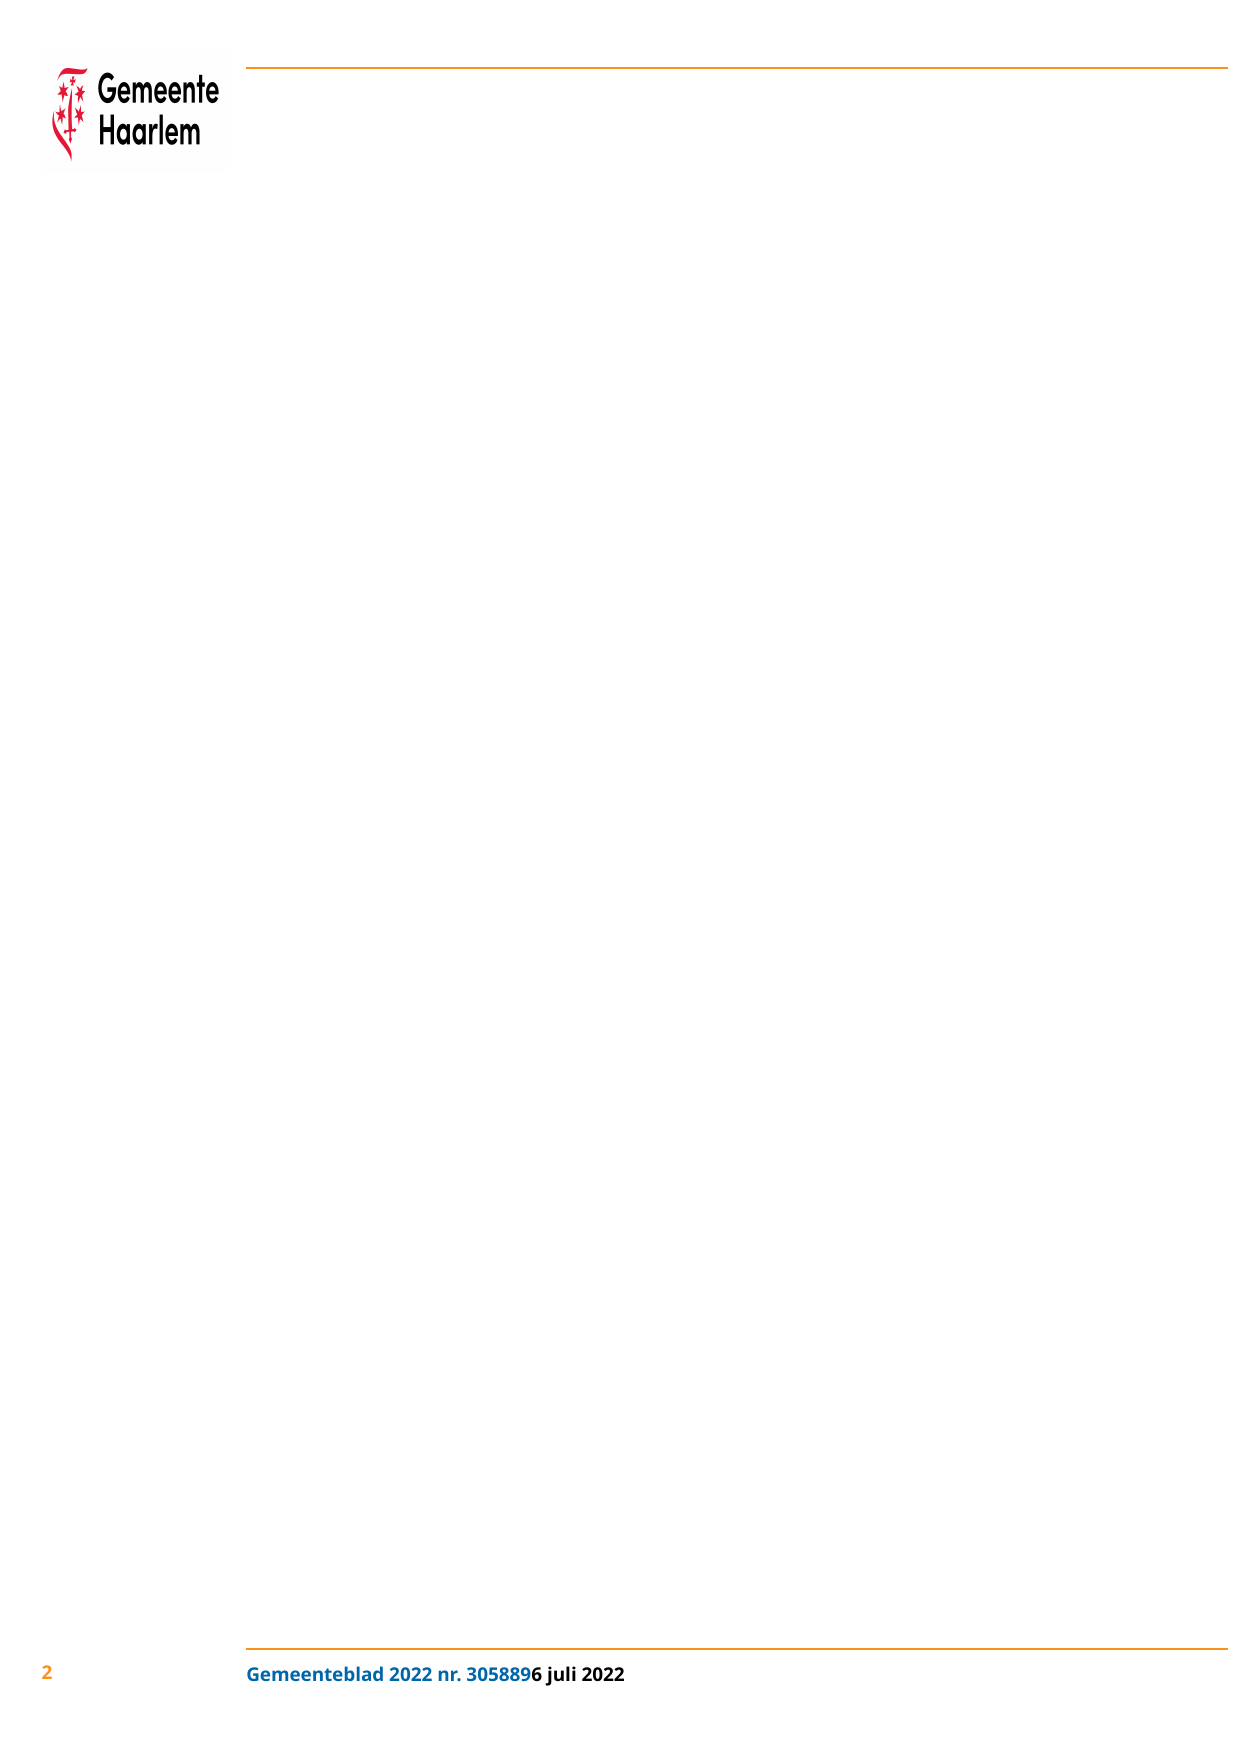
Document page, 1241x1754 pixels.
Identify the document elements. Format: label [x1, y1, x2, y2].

picture [41, 47, 231, 172]
